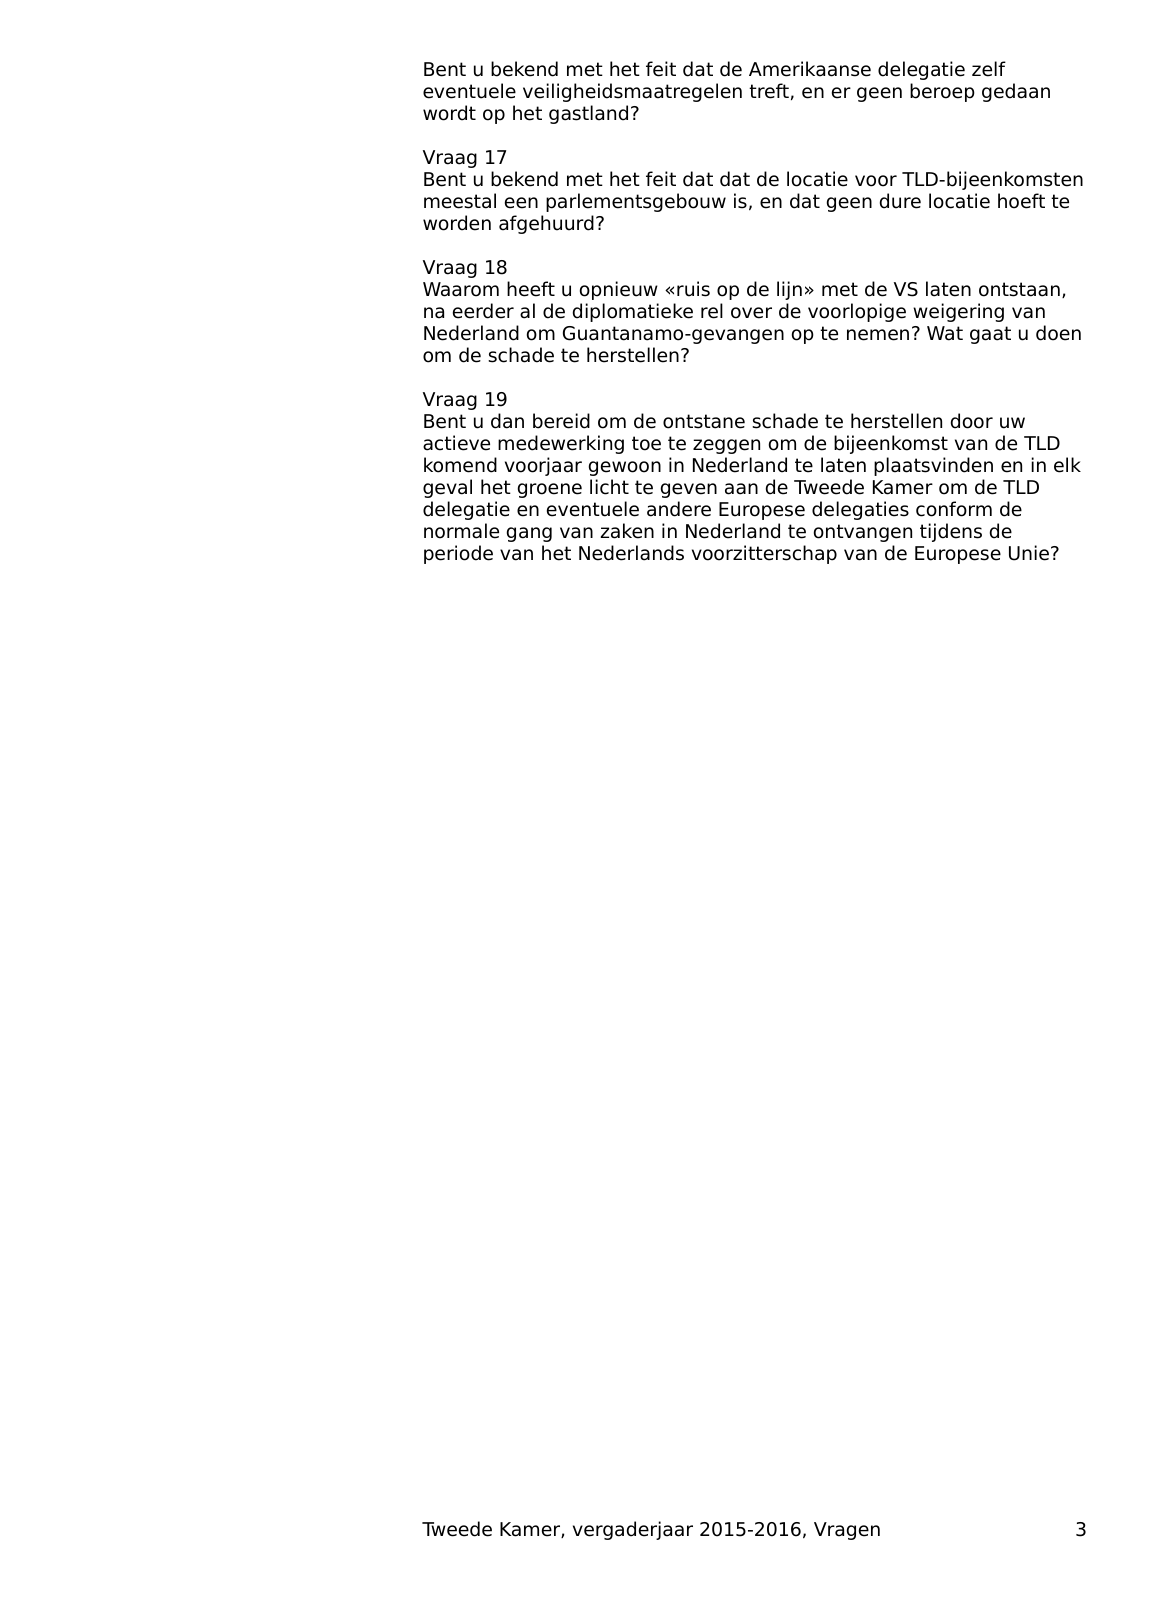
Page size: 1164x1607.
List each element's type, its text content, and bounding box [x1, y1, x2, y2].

text Waarom heeft u opnieuw «ruis op de lijn» met de VS laten ontstaan, na eerder al de diplomatieke rel over de voorlopige weigering van Nederland om Guantanamo-gevangen op te nemen? Wat gaat u doen om de schade te herstellen? [422, 279, 1087, 367]
text Bent u dan bereid om de ontstane schade te herstellen door uw actieve medewerking toe te zeggen om de bijeenkomst van de TLD komend voorjaar gewoon in Nederland te laten plaatsvinden en in elk geval het groene licht te geven aan de Tweede Kamer om de TLD delegatie en eventuele andere Europese delegaties conform de normale gang van zaken in Nederland te ontvangen tijdens de periode van het Nederlands voorzitterschap van de Europese Unie? [422, 411, 1087, 565]
text Vraag 19 [422, 389, 1087, 411]
text Vraag 18 [422, 257, 1087, 279]
text Bent u bekend met het feit dat de Amerikaanse delegatie zelf eventuele veiligheidsmaatregelen treft, en er geen beroep gedaan wordt op het gastland? [422, 59, 1087, 125]
text Vraag 17 [422, 147, 1087, 169]
text Bent u bekend met het feit dat dat de locatie voor TLD-bijeenkomsten meestal een parlementsgebouw is, en dat geen dure locatie hoeft te worden afgehuurd? [422, 169, 1087, 235]
